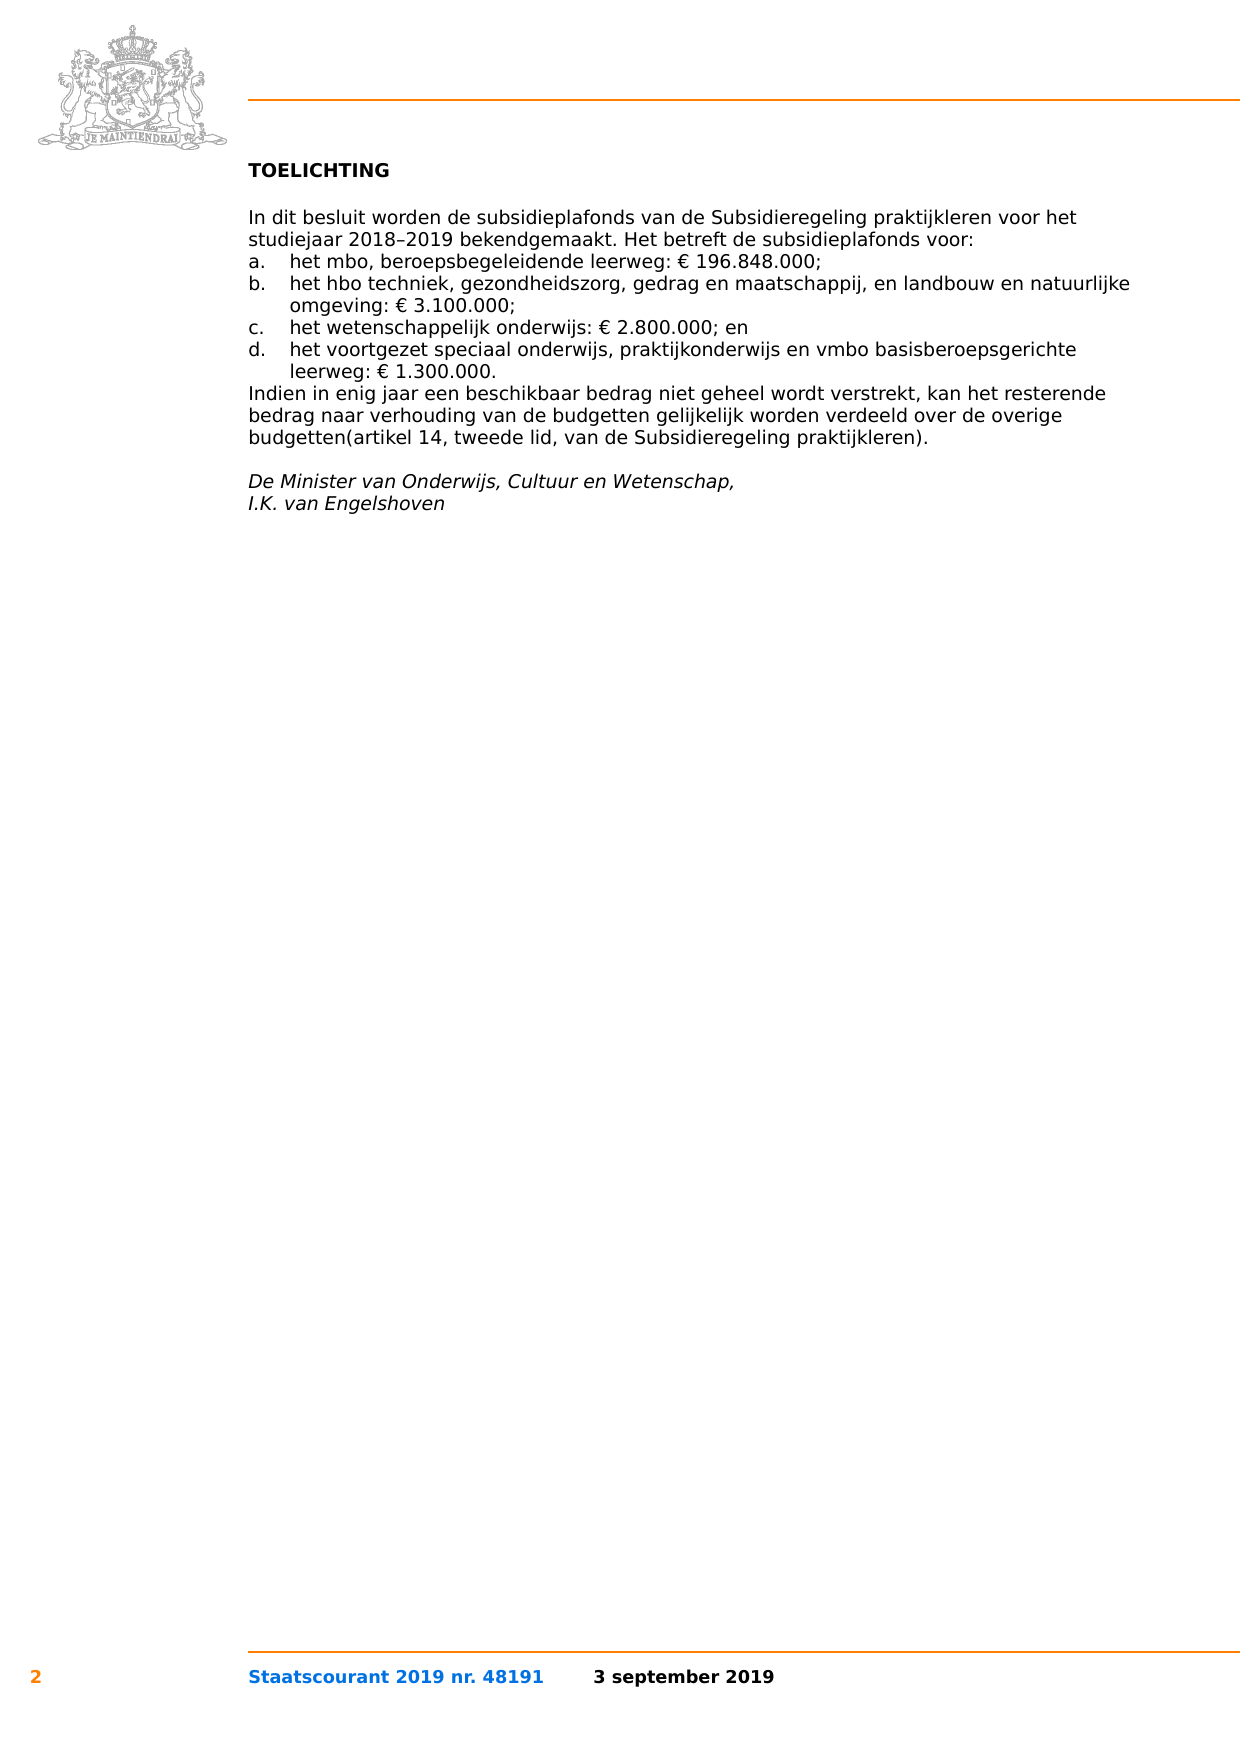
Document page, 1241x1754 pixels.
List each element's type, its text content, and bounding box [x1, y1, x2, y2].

text b. het hbo techniek, gezondheidszorg, gedrag en maatschappij, en landbouw en natuurlijke omgeving: € 3.100.000; [248, 273, 1163, 317]
text a. het mbo, beroepsbegeleidende leerweg: € 196.848.000; [248, 251, 1163, 273]
text In dit besluit worden de subsidieplafonds van de Subsidieregeling praktijkleren voor het studiejaar 2018–2019 bekendgemaakt. Het betreft de subsidieplafonds voor: [248, 207, 1163, 251]
text d. het voortgezet speciaal onderwijs, praktijkonderwijs en vmbo basisberoepsgerichte leerweg: € 1.300.000. [248, 339, 1163, 383]
subtitle TOELICHTING [248, 160, 1163, 182]
text De Minister van Onderwijs, Cultuur en Wetenschap, I.K. van Engelshoven [248, 471, 1163, 514]
text Indien in enig jaar een beschikbaar bedrag niet geheel wordt verstrekt, kan het resterende bedrag naar verhouding van de budgetten gelijkelijk worden verdeeld over de overige budgetten(artikel 14, tweede lid, van de Subsidieregeling praktijkleren). [248, 383, 1163, 449]
text c. het wetenschappelijk onderwijs: € 2.800.000; en [248, 317, 1163, 339]
picture [38, 25, 227, 150]
